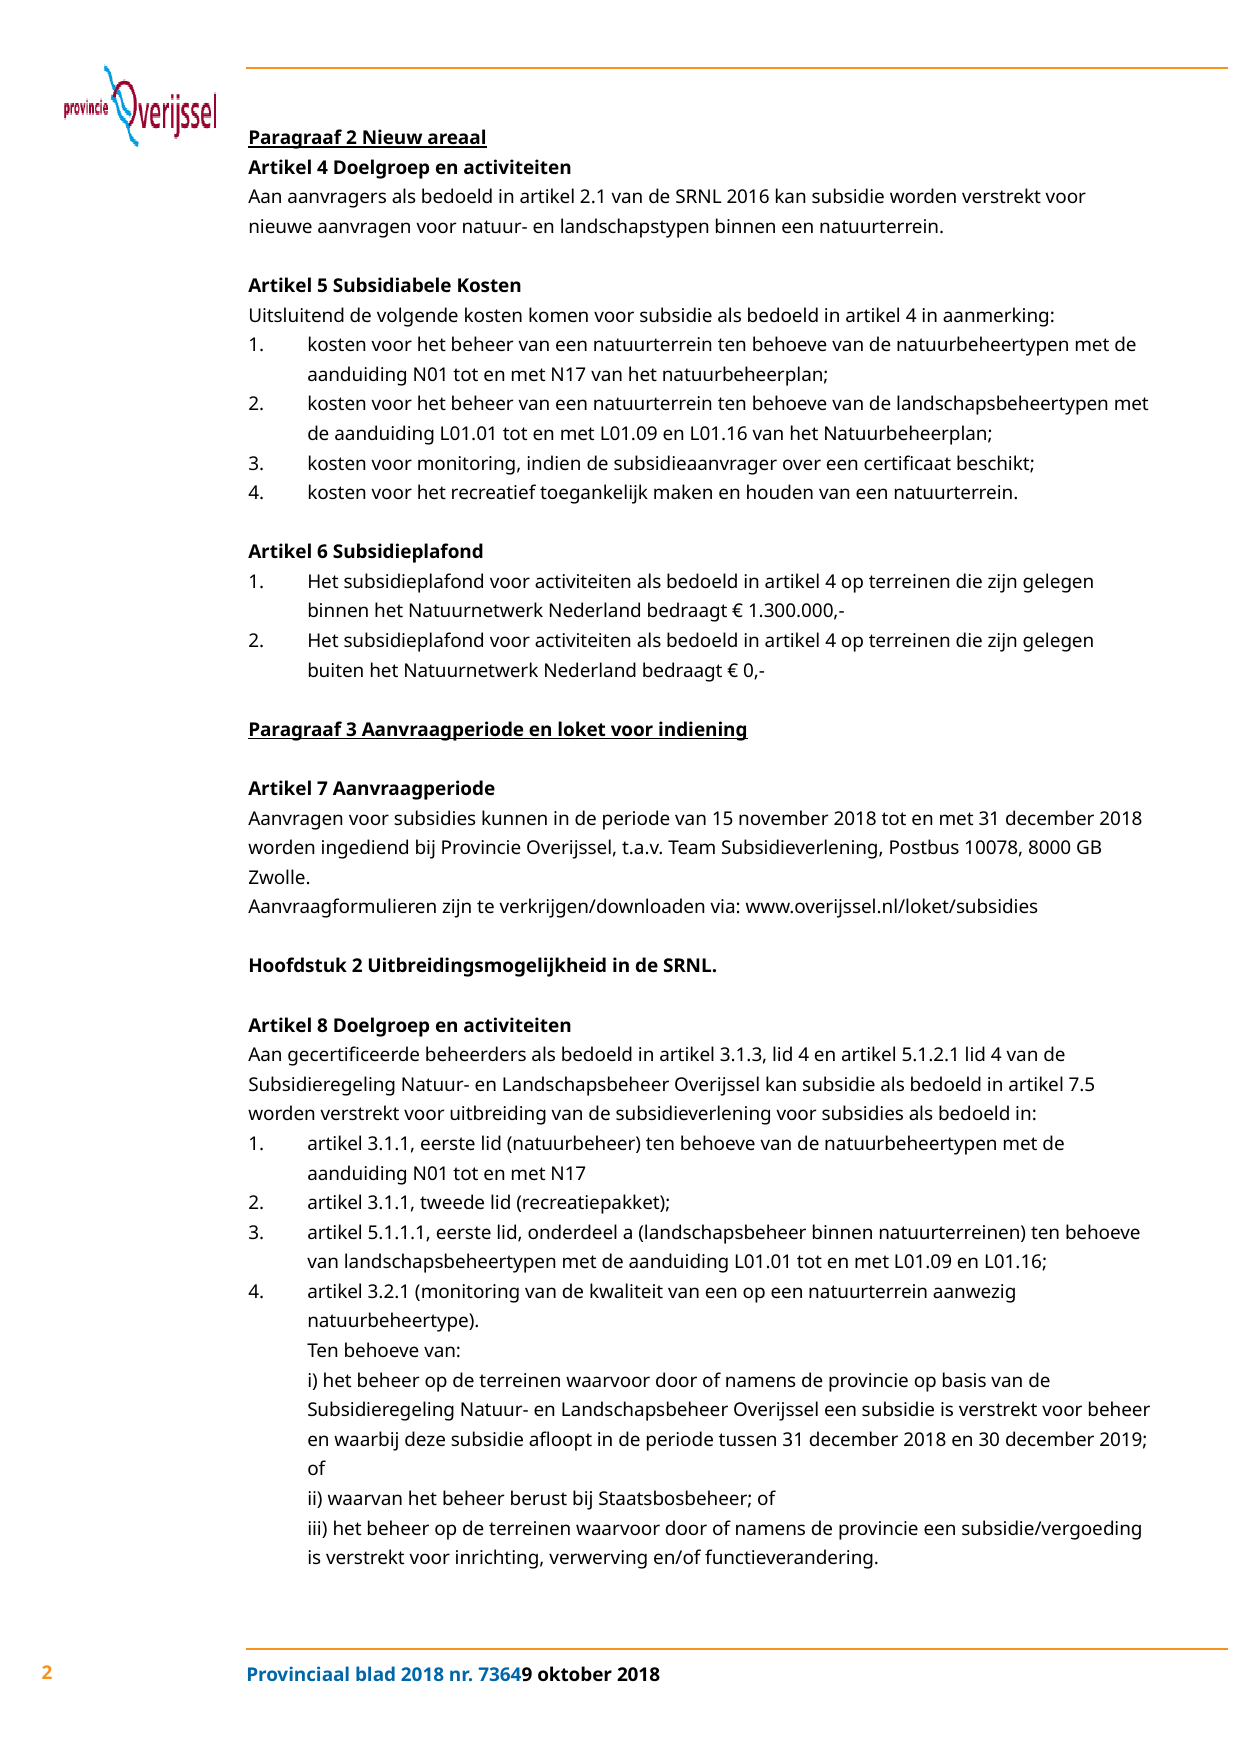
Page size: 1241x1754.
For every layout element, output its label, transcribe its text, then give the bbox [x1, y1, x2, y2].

text Artikel 7 Aanvraagperiode [248, 775, 1152, 801]
list Het subsidieplafond voor activiteiten als bedoeld in artikel 4 op terreinen die zijn gelegen binnen het Natuurnetwerk Nederland bedraagt € 1.300.000,- [248, 568, 1152, 623]
list artikel 3.1.1, tweede lid (recreatiepakket); [248, 1189, 1152, 1215]
list Ten behoeve van: [248, 1337, 1152, 1363]
list kosten voor monitoring, indien de subsidieaanvrager over een certificaat beschikt; [248, 450, 1152, 476]
text Hoofdstuk 2 Uitbreidingsmogelijkheid in de SRNL. [248, 953, 1152, 978]
text Artikel 5 Subsidiabele Kosten [248, 272, 1152, 298]
text Aan aanvragers als bedoeld in artikel 2.1 van de SRNL 2016 kan subsidie worden verstrekt voor nieuwe aanvragen voor natuur- en landschapstypen binnen een natuurterrein. [248, 183, 1152, 239]
list kosten voor het beheer van een natuurterrein ten behoeve van de landschapsbeheertypen met de aanduiding L01.01 tot en met L01.09 en L01.16 van het Natuurbeheerplan; [248, 391, 1152, 446]
text Paragraaf 2 Nieuw areaal [248, 124, 1152, 150]
text Artikel 8 Doelgroep en activiteiten [248, 1012, 1152, 1038]
list artikel 3.1.1, eerste lid (natuurbeheer) ten behoeve van de natuurbeheertypen met de aanduiding N01 tot en met N17 [248, 1130, 1152, 1186]
picture [41, 47, 231, 172]
text Aanvraagformulieren zijn te verkrijgen/downloaden via: www.overijssel.nl/loket/subsidies [248, 893, 1152, 919]
text Artikel 4 Doelgroep en activiteiten [248, 154, 1152, 180]
list artikel 3.2.1 (monitoring van de kwaliteit van een op een natuurterrein aanwezig natuurbeheertype). [248, 1278, 1152, 1333]
list Het subsidieplafond voor activiteiten als bedoeld in artikel 4 op terreinen die zijn gelegen buiten het Natuurnetwerk Nederland bedraagt € 0,- [248, 627, 1152, 683]
text Subsidieregeling Natuur- en Landschapsbeheer Overijssel kan subsidie als bedoeld in artikel 7.5 worden verstrekt voor uitbreiding van de subsidieverlening voor subsidies als bedoeld in: [248, 1071, 1152, 1126]
list i) het beheer op de terreinen waarvoor door of namens de provincie op basis van de Subsidieregeling Natuur- en Landschapsbeheer Overijssel een subsidie is verstrekt voor beheer en waarbij deze subsidie afloopt in de periode tussen 31 december 2018 en 30 december 2019; of [248, 1367, 1152, 1481]
text Aanvragen voor subsidies kunnen in de periode van 15 november 2018 tot en met 31 december 2018 worden ingediend bij Provincie Overijssel, t.a.v. Team Subsidieverlening, Postbus 10078, 8000 GB Zwolle. [248, 805, 1152, 890]
text Aan gecertificeerde beheerders als bedoeld in artikel 3.1.3, lid 4 en artikel 5.1.2.1 lid 4 van de [248, 1041, 1152, 1067]
list iii) het beheer op de terreinen waarvoor door of namens de provincie een subsidie/vergoeding is verstrekt voor inrichting, verwerving en/of functieverandering. [248, 1515, 1152, 1570]
list artikel 5.1.1.1, eerste lid, onderdeel a (landschapsbeheer binnen natuurterreinen) ten behoeve van landschapsbeheertypen met de aanduiding L01.01 tot en met L01.09 en L01.16; [248, 1219, 1152, 1274]
text Paragraaf 3 Aanvraagperiode en loket voor indiening [248, 716, 1152, 742]
list kosten voor het beheer van een natuurterrein ten behoeve van de natuurbeheertypen met de aanduiding N01 tot en met N17 van het natuurbeheerplan; [248, 331, 1152, 387]
text Artikel 6 Subsidieplafond [248, 538, 1152, 564]
list ii) waarvan het beheer berust bij Staatsbosbeheer; of [248, 1485, 1152, 1511]
list kosten voor het recreatief toegankelijk maken en houden van een natuurterrein. [248, 479, 1152, 505]
text Uitsluitend de volgende kosten komen voor subsidie als bedoeld in artikel 4 in aanmerking: [248, 302, 1152, 328]
